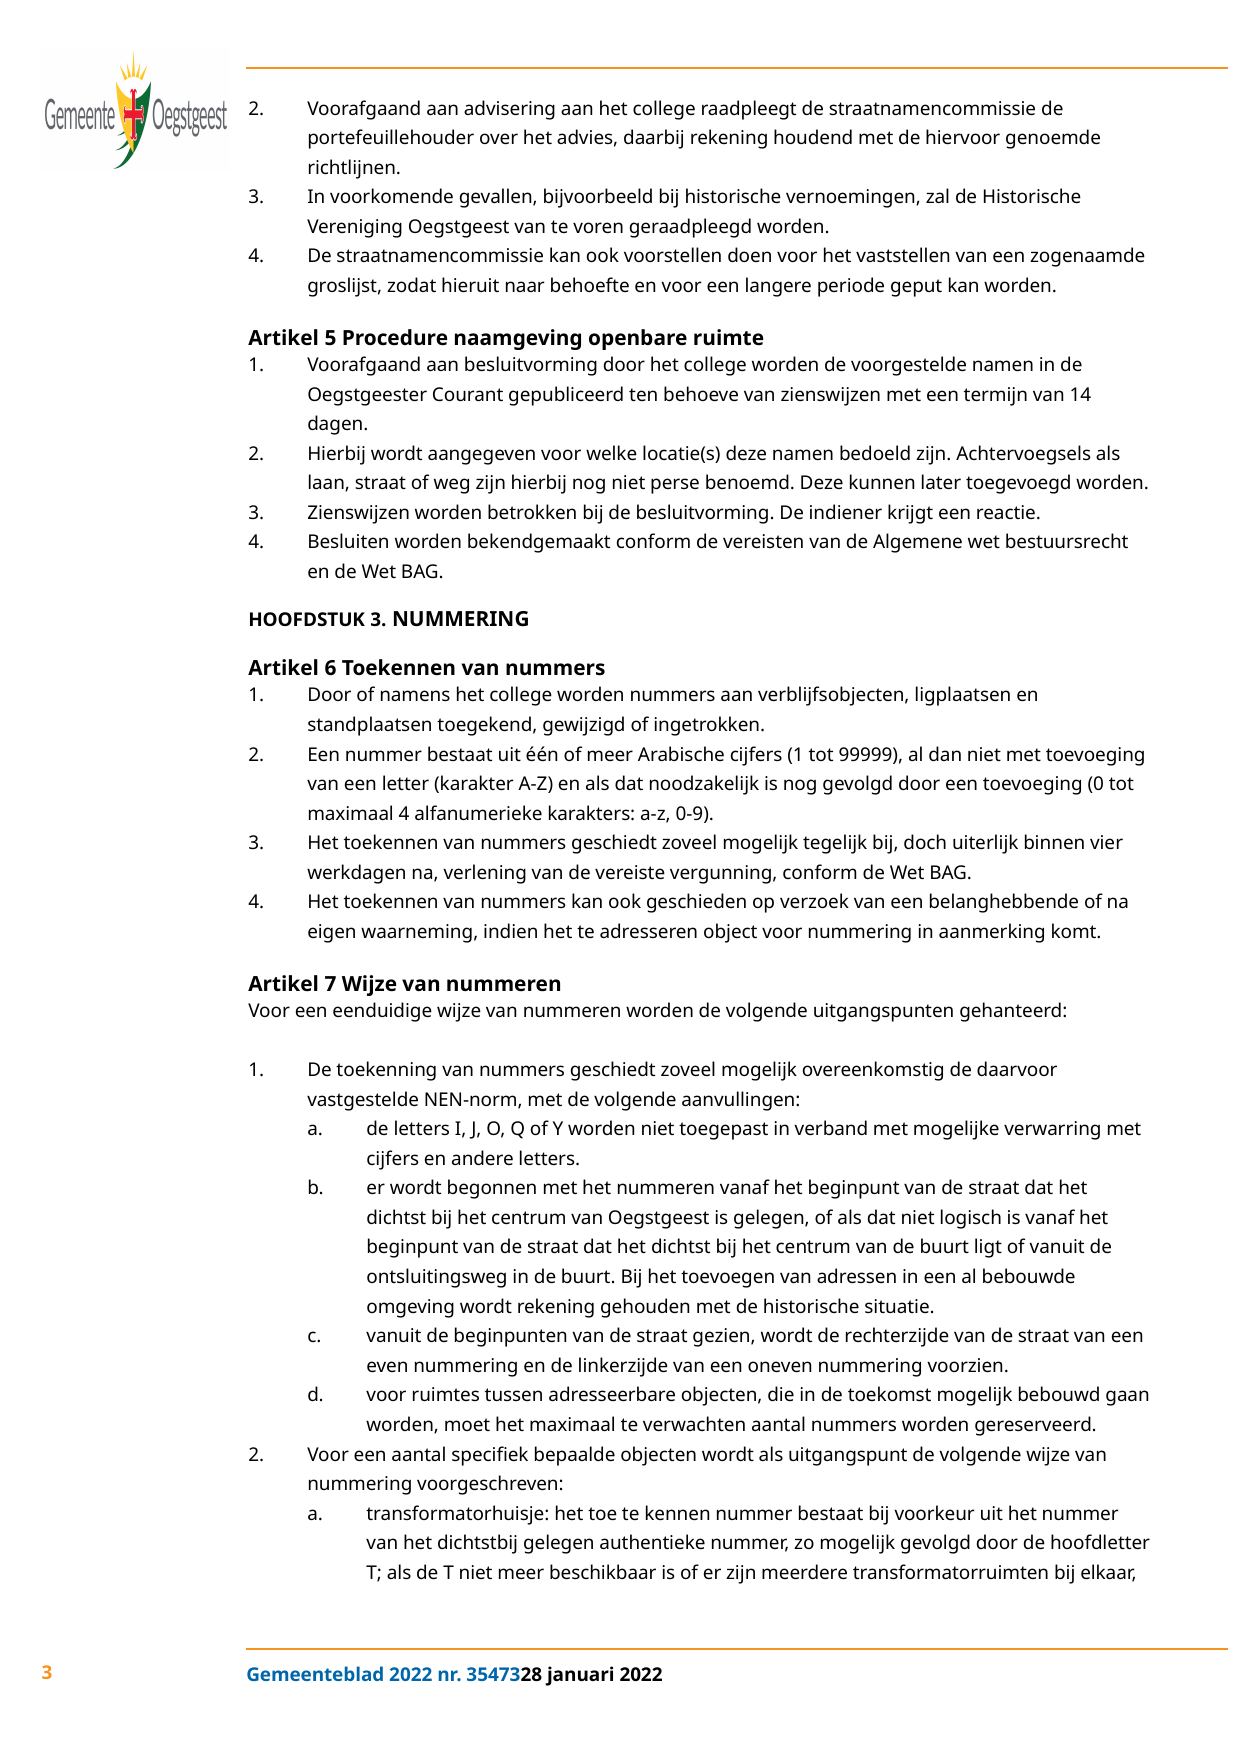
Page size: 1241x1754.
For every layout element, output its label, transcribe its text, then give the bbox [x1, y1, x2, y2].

text HOOFDSTUK 3. NUMMERING [248, 604, 1152, 632]
list er wordt begonnen met het nummeren vanaf het beginpunt van de straat dat het dichtst bij het centrum van Oegstgeest is gelegen, of als dat niet logisch is vanaf het beginpunt van de straat dat het dichtst bij het centrum van de buurt ligt of vanuit de ontsluitingsweg in de buurt. Bij het toevoegen van adressen in een al bebouwde omgeving wordt rekening gehouden met de historische situatie. [307, 1174, 1152, 1319]
list transformatorhuisje: het toe te kennen nummer bestaat bij voorkeur uit het nummer van het dichtstbij gelegen authentieke nummer, zo mogelijk gevolgd door de hoofdletter T; als de T niet meer beschikbaar is of er zijn meerdere transformatorruimten bij elkaar, [307, 1500, 1152, 1585]
text Artikel 7 Wijze van nummeren [248, 969, 1152, 997]
list De toekenning van nummers geschiedt zoveel mogelijk overeenkomstig de daarvoor vastgestelde NEN-norm, met de volgende aanvullingen: [248, 1056, 1152, 1112]
list Voorafgaand aan advisering aan het college raadpleegt de straatnamencommissie de portefeuillehouder over het advies, daarbij rekening houdend met de hiervoor genoemde richtlijnen. [248, 95, 1152, 180]
picture [41, 47, 231, 172]
list Voorafgaand aan besluitvorming door het college worden de voorgestelde namen in de Oegstgeester Courant gepubliceerd ten behoeve van zienswijzen met een termijn van 14 dagen. [248, 351, 1152, 436]
list De straatnamencommissie kan ook voorstellen doen voor het vaststellen van een zogenaamde groslijst, zodat hieruit naar behoefte en voor een langere periode geput kan worden. [248, 243, 1152, 298]
list Het toekennen van nummers kan ook geschieden op verzoek van een belanghebbende of na eigen waarneming, indien het te adresseren object voor nummering in aanmerking komt. [248, 889, 1152, 944]
list vanuit de beginpunten van de straat gezien, wordt de rechterzijde van de straat van een even nummering en de linkerzijde van een oneven nummering voorzien. [307, 1322, 1152, 1378]
list In voorkomende gevallen, bijvoorbeeld bij historische vernoemingen, zal de Historische Vereniging Oegstgeest van te voren geraadpleegd worden. [248, 183, 1152, 239]
list de letters I, J, O, Q of Y worden niet toegepast in verband met mogelijke verwarring met cijfers en andere letters. [307, 1115, 1152, 1171]
list Een nummer bestaat uit één of meer Arabische cijfers (1 tot 99999), al dan niet met toevoeging van een letter (karakter A-Z) en als dat noodzakelijk is nog gevolgd door een toevoeging (0 tot maximaal 4 alfanumerieke karakters: a-z, 0-9). [248, 741, 1152, 826]
list Het toekennen van nummers geschiedt zoveel mogelijk tegelijk bij, doch uiterlijk binnen vier werkdagen na, verlening van de vereiste vergunning, conform de Wet BAG. [248, 829, 1152, 885]
list voor ruimtes tussen adresseerbare objecten, die in de toekomst mogelijk bebouwd gaan worden, moet het maximaal te verwachten aantal nummers worden gereserveerd. [307, 1382, 1152, 1437]
text Artikel 5 Procedure naamgeving openbare ruimte [248, 323, 1152, 351]
list Voor een aantal specifiek bepaalde objecten wordt als uitgangspunt de volgende wijze van nummering voorgeschreven: [248, 1441, 1152, 1496]
list Zienswijzen worden betrokken bij de besluitvorming. De indiener krijgt een reactie. [248, 499, 1152, 525]
text Voor een eenduidige wijze van nummeren worden de volgende uitgangspunten gehanteerd: [248, 997, 1152, 1023]
list Besluiten worden bekendgemaakt conform de vereisten van de Algemene wet bestuursrecht en de Wet BAG. [248, 529, 1152, 584]
list Hierbij wordt aangegeven voor welke locatie(s) deze namen bedoeld zijn. Achtervoegsels als laan, straat of weg zijn hierbij nog niet perse benoemd. Deze kunnen later toegevoegd worden. [248, 440, 1152, 495]
list Door of namens het college worden nummers aan verblijfsobjecten, ligplaatsen en standplaatsen toegekend, gewijzigd of ingetrokken. [248, 682, 1152, 737]
text Artikel 6 Toekennen van nummers [248, 653, 1152, 682]
